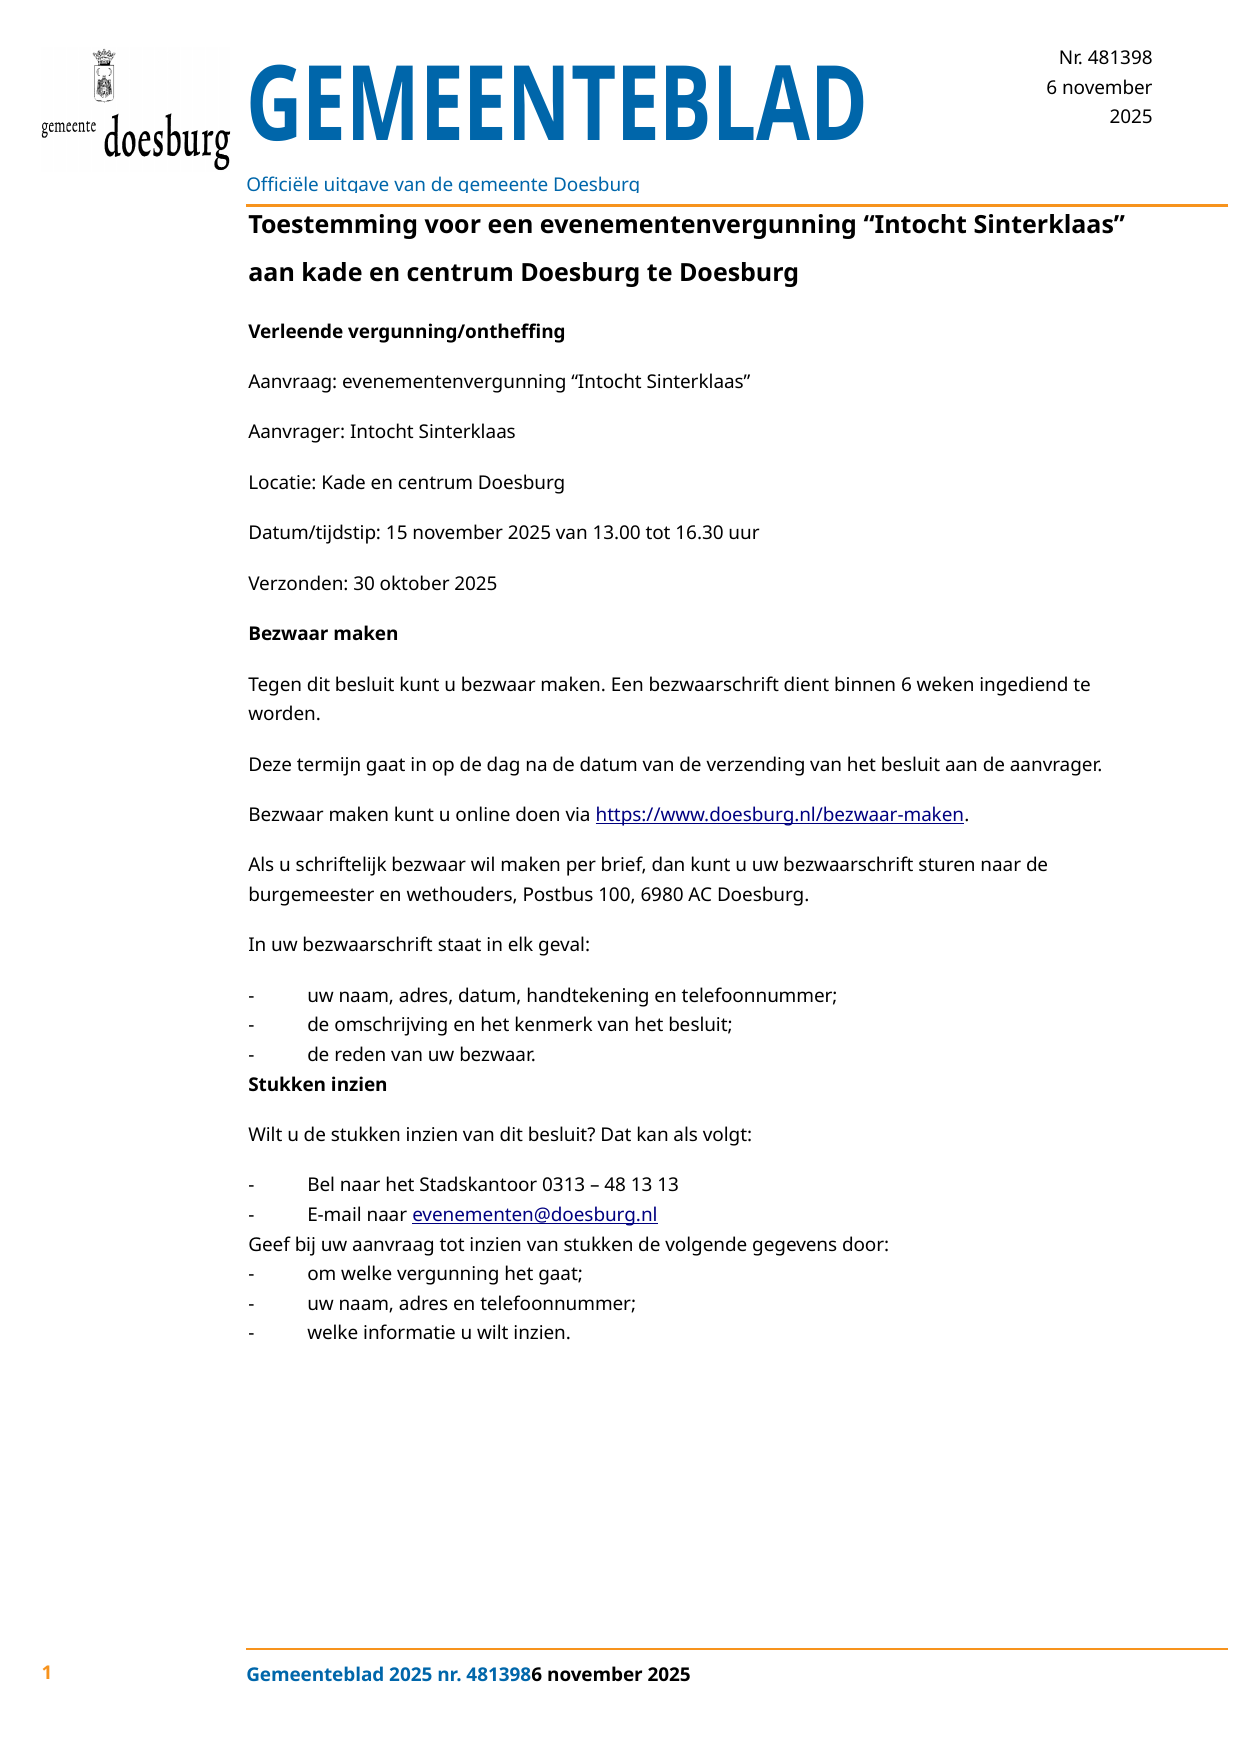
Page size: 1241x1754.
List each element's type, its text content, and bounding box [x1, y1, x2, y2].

text In uw bezwaarschrift staat in elk geval: [248, 932, 1152, 957]
text Tegen dit besluit kunt u bezwaar maken. Een bezwaarschrift dient binnen 6 weken ingediend te worden. [248, 671, 1152, 726]
text Als u schriftelijk bezwaar wil maken per brief, dan kunt u uw bezwaarschrift sturen naar de burgemeester en wethouders, Postbus 100, 6980 AC Doesburg. [248, 852, 1152, 907]
text Deze termijn gaat in op de dag na de datum van de verzending van het besluit aan de aanvrager. [248, 751, 1152, 777]
list uw naam, adres, datum, handtekening en telefoonnummer; [248, 982, 1152, 1008]
text Verzonden: 30 oktober 2025 [248, 570, 1152, 596]
text Geef bij uw aanvraag tot inzien van stukken de volgende gegevens door: [248, 1231, 1152, 1257]
text Aanvrager: Intocht Sinterklaas [248, 419, 1152, 444]
text Bezwaar maken [248, 620, 1152, 646]
list uw naam, adres en telefoonnummer; [248, 1290, 1152, 1316]
text Locatie: Kade en centrum Doesburg [248, 469, 1152, 495]
list de omschrijving en het kenmerk van het besluit; [248, 1012, 1152, 1037]
text Datum/tijdstip: 15 november 2025 van 13.00 tot 16.30 uur [248, 519, 1152, 545]
text Aanvraag: evenementenvergunning “Intocht Sinterklaas” [248, 368, 1152, 394]
list om welke vergunning het gaat; [248, 1260, 1152, 1286]
text Bezwaar maken kunt u online doen via https://www.doesburg.nl/bezwaar-maken. [248, 801, 1152, 827]
text Verleende vergunning/ontheffing [248, 318, 1152, 344]
picture [41, 47, 231, 172]
list Bel naar het Stadskantoor 0313 – 48 13 13 [248, 1172, 1152, 1197]
text Stukken inzien [248, 1071, 1152, 1097]
text Toestemming voor een evenementenvergunning “Intocht Sinterklaas” aan kade en centrum Doesburg te Doesburg [248, 207, 1152, 288]
text Wilt u de stukken inzien van dit besluit? Dat kan als volgt: [248, 1121, 1152, 1147]
list welke informatie u wilt inzien. [248, 1319, 1152, 1345]
list de reden van uw bezwaar. [248, 1041, 1152, 1067]
list E-mail naar evenementen@doesburg.nl [248, 1201, 1152, 1227]
